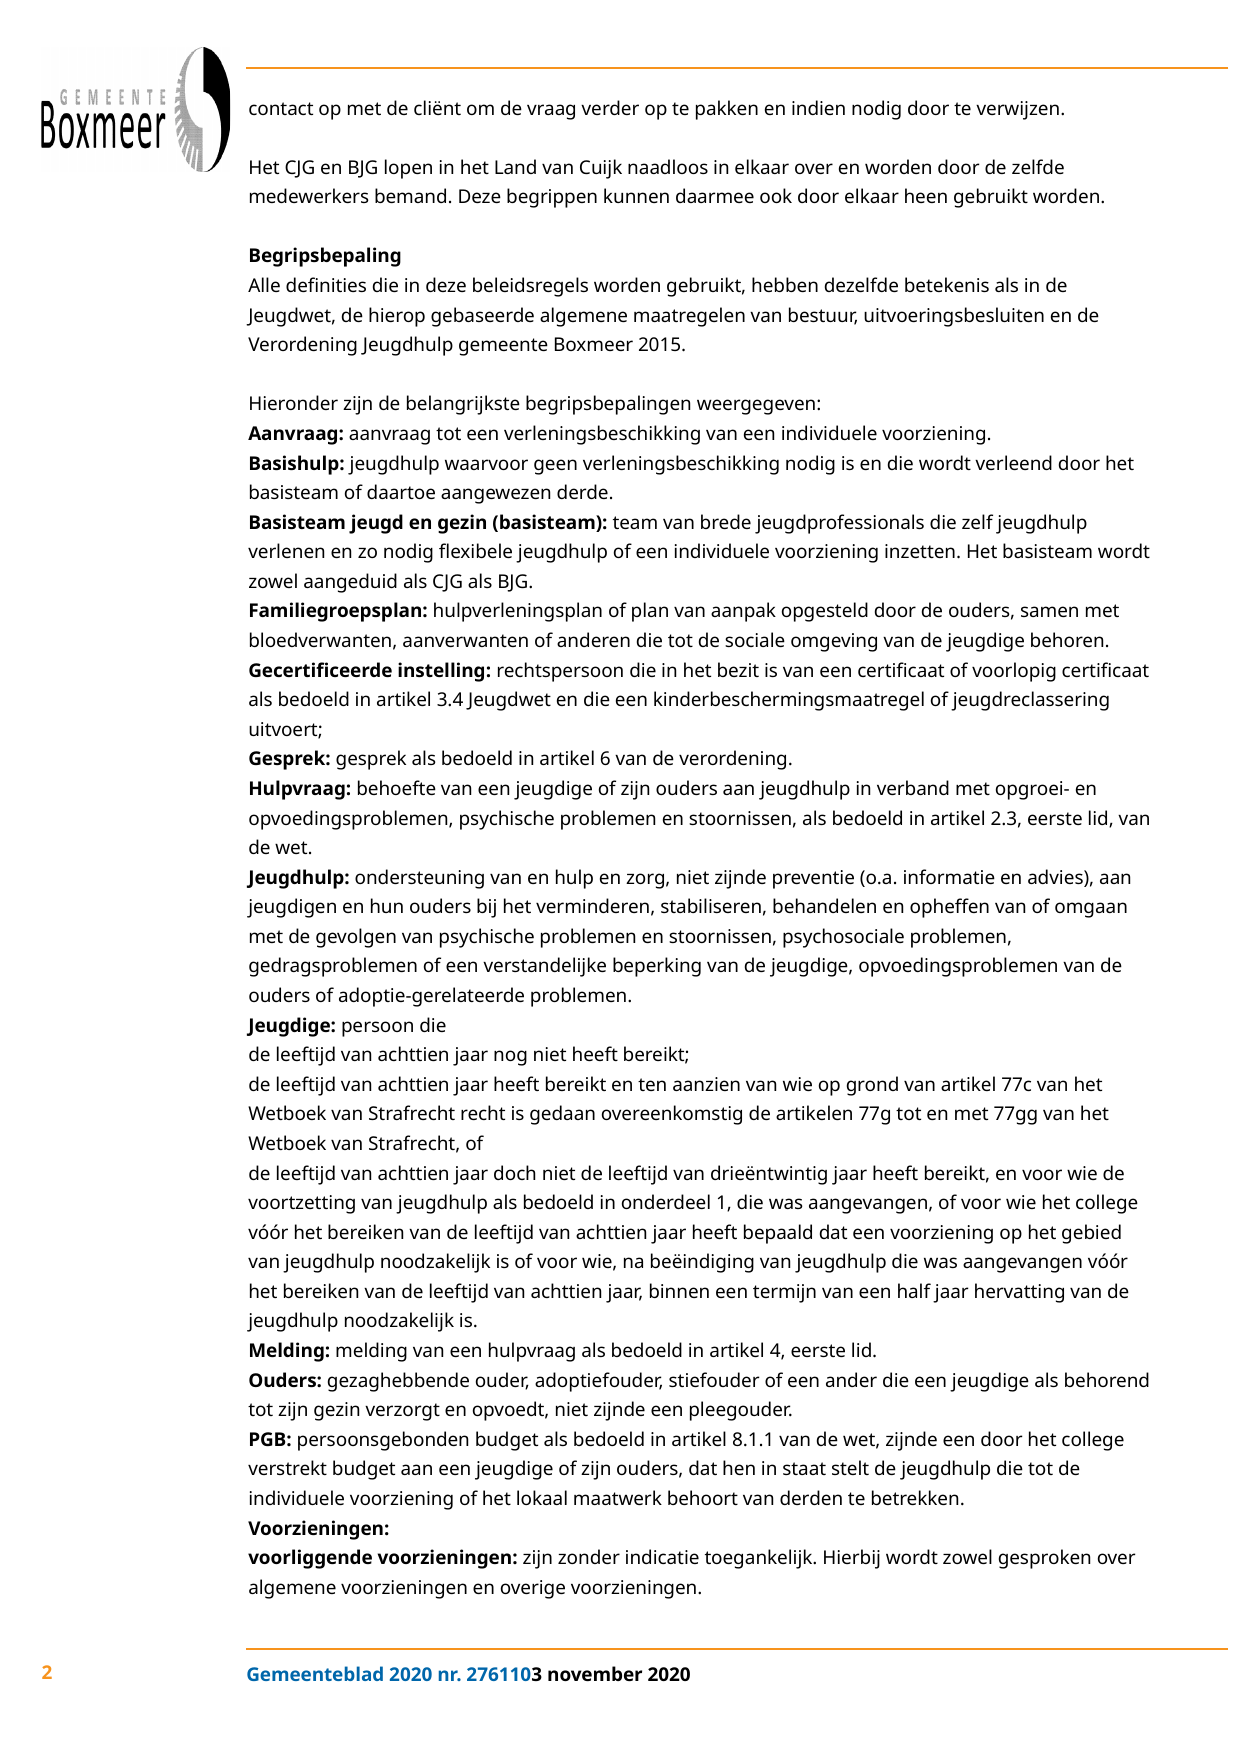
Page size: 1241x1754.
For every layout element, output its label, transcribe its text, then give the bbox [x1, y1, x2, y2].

text Alle definities die in deze beleidsregels worden gebruikt, hebben dezelfde betekenis als in de Jeugdwet, de hierop gebaseerde algemene maatregelen van bestuur, uitvoeringsbesluiten en de Verordening Jeugdhulp gemeente Boxmeer 2015. [248, 272, 1152, 357]
text Gesprek: gesprek als bedoeld in artikel 6 van de verordening. [248, 746, 1152, 771]
text Voorzieningen: [248, 1515, 1152, 1541]
text Begripsbepaling [248, 243, 1152, 268]
text Gecertificeerde instelling: rechtspersoon die in het bezit is van een certificaat of voorlopig certificaat als bedoeld in artikel 3.4 Jeugdwet en die een kinderbeschermingsmaatregel of jeugdreclassering uitvoert; [248, 657, 1152, 742]
picture [41, 47, 231, 172]
text Familiegroepsplan: hulpverleningsplan of plan van aanpak opgesteld door de ouders, samen met bloedverwanten, aanverwanten of anderen die tot de sociale omgeving van de jeugdige behoren. [248, 598, 1152, 653]
text Melding: melding van een hulpvraag als bedoeld in artikel 4, eerste lid. [248, 1337, 1152, 1363]
text Het CJG en BJG lopen in het Land van Cuijk naadloos in elkaar over en worden door de zelfde medewerkers bemand. Deze begrippen kunnen daarmee ook door elkaar heen gebruikt worden. [248, 154, 1152, 209]
text contact op met de cliënt om de vraag verder op te pakken en indien nodig door te verwijzen. [248, 95, 1152, 121]
text Ouders: gezaghebbende ouder, adoptiefouder, stiefouder of een ander die een jeugdige als behorend tot zijn gezin verzorgt en opvoedt, niet zijnde een pleegouder. [248, 1367, 1152, 1422]
text de leeftijd van achttien jaar doch niet de leeftijd van drieëntwintig jaar heeft bereikt, en voor wie de voortzetting van jeugdhulp als bedoeld in onderdeel 1, die was aangevangen, of voor wie het college vóór het bereiken van de leeftijd van achttien jaar heeft bepaald dat een voorziening op het gebied van jeugdhulp noodzakelijk is of voor wie, na beëindiging van jeugdhulp die was aangevangen vóór het bereiken van de leeftijd van achttien jaar, binnen een termijn van een half jaar hervatting van de jeugdhulp noodzakelijk is. [248, 1160, 1152, 1333]
text PGB: persoonsgebonden budget als bedoeld in artikel 8.1.1 van de wet, zijnde een door het college verstrekt budget aan een jeugdige of zijn ouders, dat hen in staat stelt de jeugdhulp die tot de individuele voorziening of het lokaal maatwerk behoort van derden te betrekken. [248, 1426, 1152, 1511]
text Hulpvraag: behoefte van een jeugdige of zijn ouders aan jeugdhulp in verband met opgroei- en opvoedingsproblemen, psychische problemen en stoornissen, als bedoeld in artikel 2.3, eerste lid, van de wet. [248, 775, 1152, 860]
text Aanvraag: aanvraag tot een verleningsbeschikking van een individuele voorziening. [248, 420, 1152, 446]
text Jeugdige: persoon die [248, 1012, 1152, 1038]
text voorliggende voorzieningen: zijn zonder indicatie toegankelijk. Hierbij wordt zowel gesproken over algemene voorzieningen en overige voorzieningen. [248, 1544, 1152, 1600]
text Jeugdhulp: ondersteuning van en hulp en zorg, niet zijnde preventie (o.a. informatie en advies), aan jeugdigen en hun ouders bij het verminderen, stabiliseren, behandelen en opheffen van of omgaan met de gevolgen van psychische problemen en stoornissen, psychosociale problemen, gedragsproblemen of een verstandelijke beperking van de jeugdige, opvoedingsproblemen van de ouders of adoptie-gerelateerde problemen. [248, 864, 1152, 1008]
text de leeftijd van achttien jaar heeft bereikt en ten aanzien van wie op grond van artikel 77c van het Wetboek van Strafrecht recht is gedaan overeenkomstig de artikelen 77g tot en met 77gg van het Wetboek van Strafrecht, of [248, 1071, 1152, 1156]
text Basisteam jeugd en gezin (basisteam): team van brede jeugdprofessionals die zelf jeugdhulp verlenen en zo nodig flexibele jeugdhulp of een individuele voorziening inzetten. Het basisteam wordt zowel aangeduid als CJG als BJG. [248, 509, 1152, 594]
text Hieronder zijn de belangrijkste begripsbepalingen weergegeven: [248, 391, 1152, 416]
text de leeftijd van achttien jaar nog niet heeft bereikt; [248, 1041, 1152, 1067]
text Basishulp: jeugdhulp waarvoor geen verleningsbeschikking nodig is en die wordt verleend door het basisteam of daartoe aangewezen derde. [248, 450, 1152, 505]
